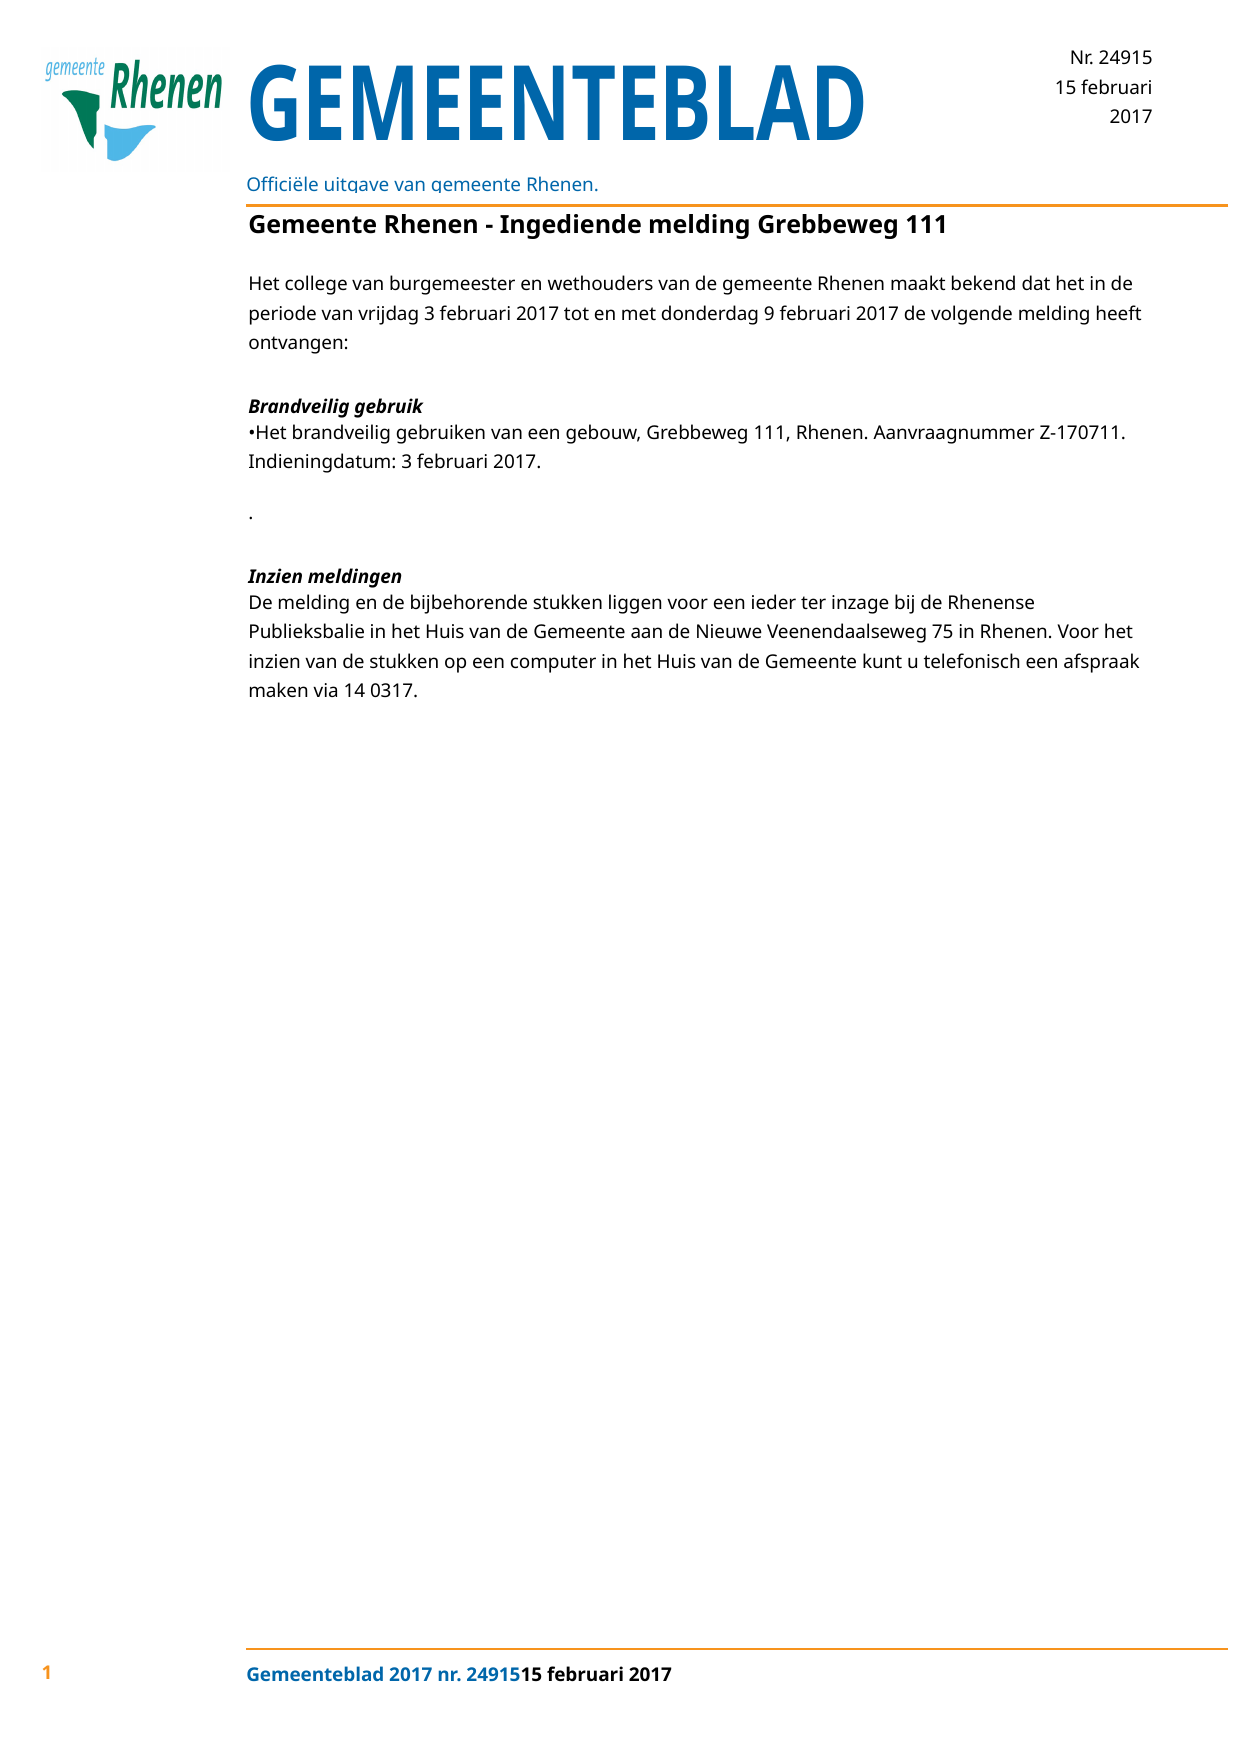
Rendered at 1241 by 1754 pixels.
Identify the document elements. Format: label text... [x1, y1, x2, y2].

text •Het brandveilig gebruiken van een gebouw, Grebbeweg 111, Rhenen. Aanvraagnummer Z-170711. Indieningdatum: 3 februari 2017. [248, 419, 1152, 474]
text De melding en de bijbehorende stukken liggen voor een ieder ter inzage bij de Rhenense Publieksbalie in het Huis van de Gemeente aan de Nieuwe Veenendaalseweg 75 in Rhenen. Voor het inzien van de stukken op een computer in het Huis van de Gemeente kunt u telefonisch een afspraak maken via 14 0317. [248, 589, 1152, 703]
text . [248, 499, 1152, 525]
picture [41, 47, 231, 172]
text Brandveilig gebruik [248, 393, 1152, 419]
text Gemeente Rhenen - Ingediende melding Grebbeweg 111 [248, 207, 1152, 241]
text Het college van burgemeester en wethouders van de gemeente Rhenen maakt bekend dat het in de periode van vrijdag 3 februari 2017 tot en met donderdag 9 februari 2017 de volgende melding heeft ontvangen: [248, 270, 1152, 355]
text Inzien meldingen [248, 563, 1152, 589]
